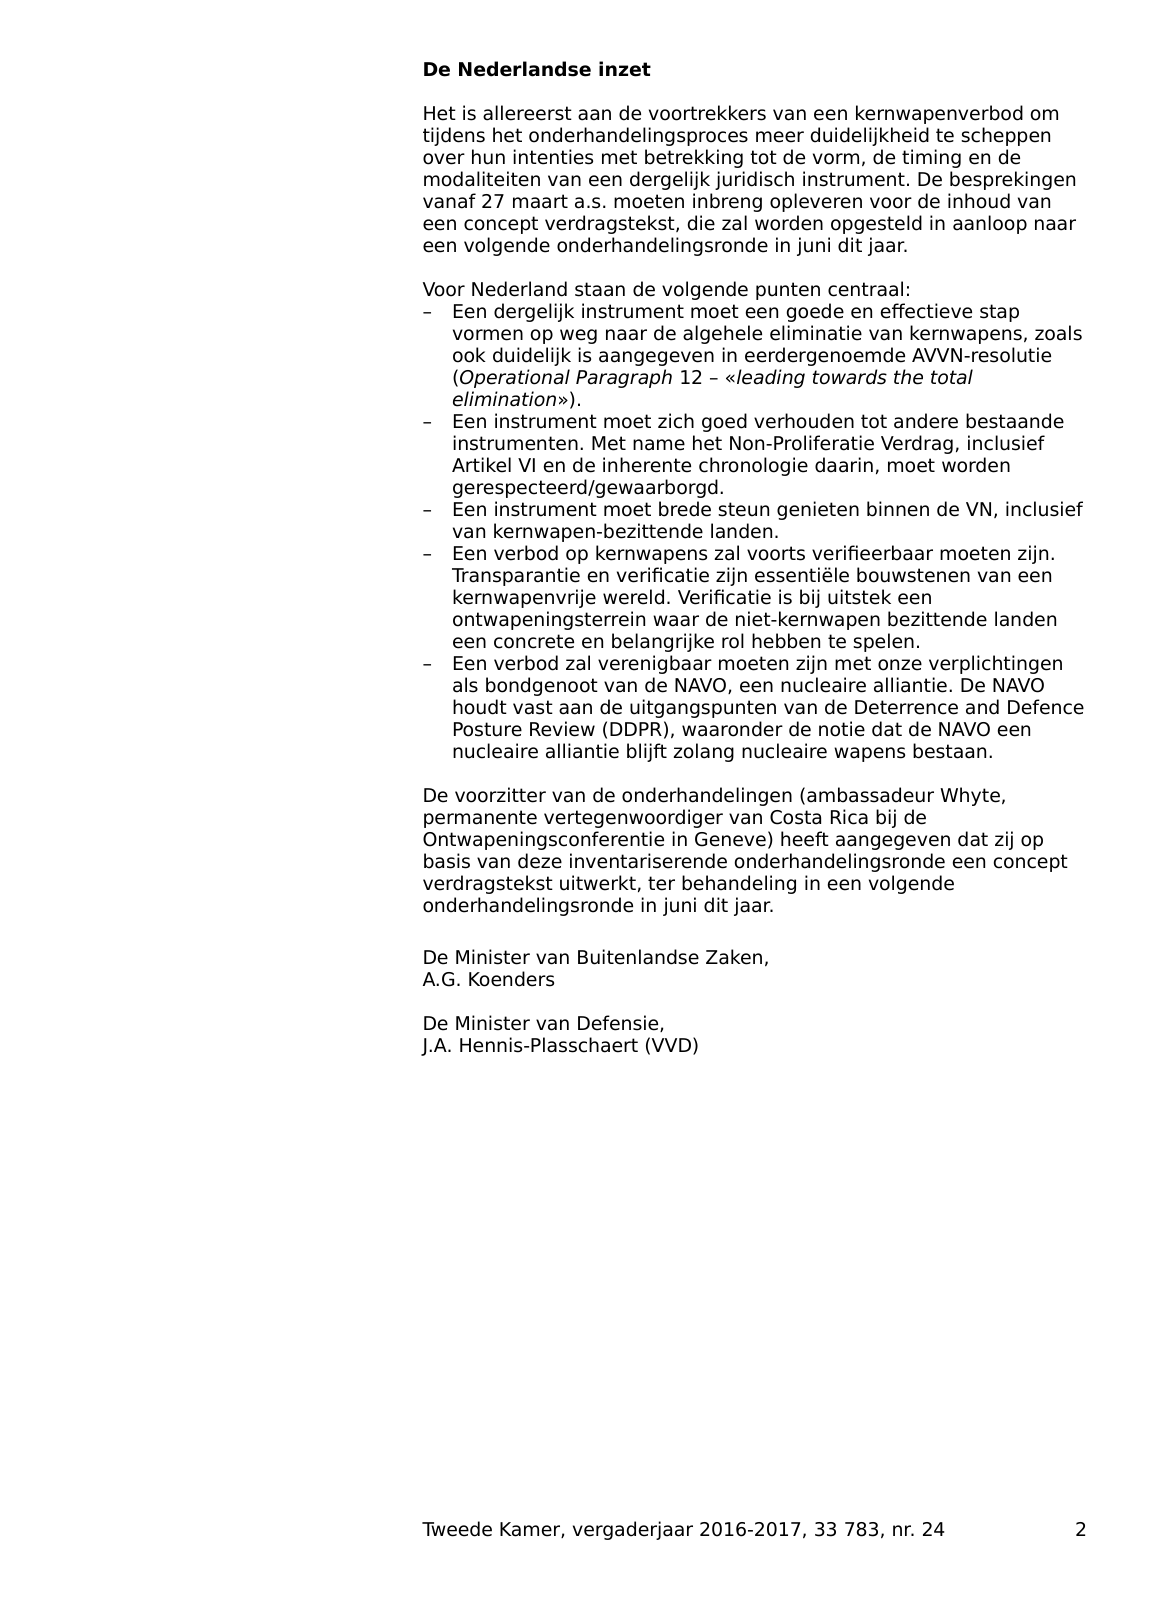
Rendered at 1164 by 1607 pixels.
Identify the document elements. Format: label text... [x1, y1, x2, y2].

text – Een verbod op kernwapens zal voorts verifieerbaar moeten zijn. Transparantie en verificatie zijn essentiële bouwstenen van een kernwapenvrije wereld. Verificatie is bij uitstek een ontwapeningsterrein waar de niet-kernwapen bezittende landen een concrete en belangrijke rol hebben te spelen. [422, 543, 1087, 653]
text – Een instrument moet zich goed verhouden tot andere bestaande instrumenten. Met name het Non-Proliferatie Verdrag, inclusief Artikel VI en de inherente chronologie daarin, moet worden gerespecteerd/gewaarborgd. [422, 411, 1087, 499]
text – Een verbod zal verenigbaar moeten zijn met onze verplichtingen als bondgenoot van de NAVO, een nucleaire alliantie. De NAVO houdt vast aan de uitgangspunten van de Deterrence and Defence Posture Review (DDPR), waaronder de notie dat de NAVO een nucleaire alliantie blijft zolang nucleaire wapens bestaan. [422, 653, 1087, 763]
text Voor Nederland staan de volgende punten centraal: [422, 279, 1087, 301]
subtitle De Nederlandse inzet [422, 59, 1087, 81]
text – Een instrument moet brede steun genieten binnen de VN, inclusief van kernwapen-bezittende landen. [422, 499, 1087, 543]
text De Minister van Buitenlandse Zaken, A.G. Koenders [422, 947, 1087, 991]
text De voorzitter van de onderhandelingen (ambassadeur Whyte, permanente vertegenwoordiger van Costa Rica bij de Ontwapeningsconferentie in Geneve) heeft aangegeven dat zij op basis van deze inventariserende onderhandelingsronde een concept verdragstekst uitwerkt, ter behandeling in een volgende onderhandelingsronde in juni dit jaar. [422, 785, 1087, 917]
text – Een dergelijk instrument moet een goede en effectieve stap vormen op weg naar de algehele eliminatie van kernwapens, zoals ook duidelijk is aangegeven in eerdergenoemde AVVN-resolutie (Operational Paragraph 12 – «leading towards the total elimination»). [422, 301, 1087, 411]
text De Minister van Defensie, J.A. Hennis-Plasschaert (VVD) [422, 1013, 1087, 1057]
text Het is allereerst aan de voortrekkers van een kernwapenverbod om tijdens het onderhandelingsproces meer duidelijkheid te scheppen over hun intenties met betrekking tot de vorm, de timing en de modaliteiten van een dergelijk juridisch instrument. De besprekingen vanaf 27 maart a.s. moeten inbreng opleveren voor de inhoud van een concept verdragstekst, die zal worden opgesteld in aanloop naar een volgende onderhandelingsronde in juni dit jaar. [422, 103, 1087, 257]
